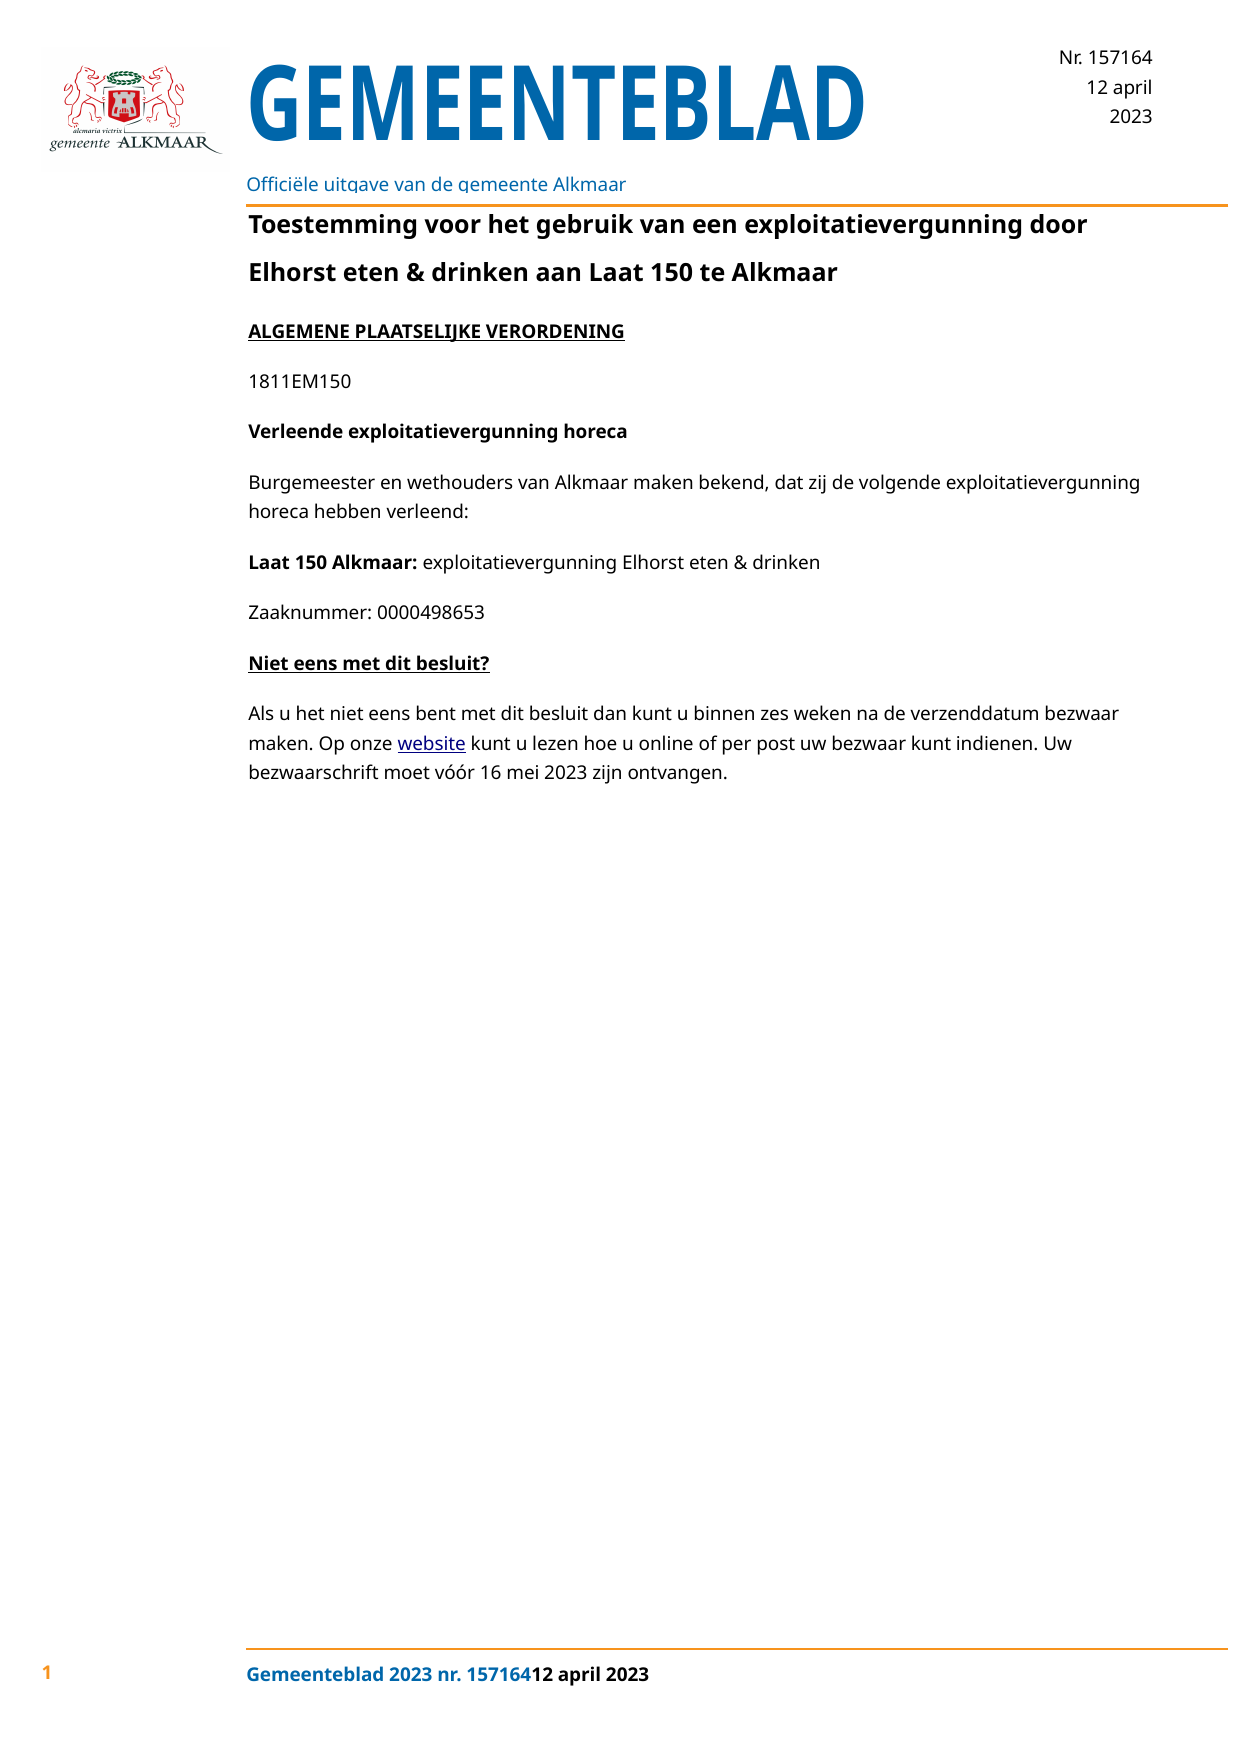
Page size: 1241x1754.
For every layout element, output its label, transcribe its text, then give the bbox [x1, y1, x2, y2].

text Toestemming voor het gebruik van een exploitatievergunning door Elhorst eten & drinken aan Laat 150 te Alkmaar [248, 207, 1152, 288]
text Zaaknummer: 0000498653 [248, 599, 1152, 625]
text Verleende exploitatievergunning horeca [248, 419, 1152, 444]
text Burgemeester en wethouders van Alkmaar maken bekend, dat zij de volgende exploitatievergunning horeca hebben verleend: [248, 469, 1152, 524]
text Laat 150 Alkmaar: exploitatievergunning Elhorst eten & drinken [248, 549, 1152, 575]
text 1811EM150 [248, 368, 1152, 394]
picture [41, 47, 231, 172]
text Als u het niet eens bent met dit besluit dan kunt u binnen zes weken na de verzenddatum bezwaar maken. Op onze website kunt u lezen hoe u online of per post uw bezwaar kunt indienen. Uw bezwaarschrift moet vóór 16 mei 2023 zijn ontvangen. [248, 700, 1152, 785]
text ALGEMENE PLAATSELIJKE VERORDENING [248, 318, 1152, 344]
text Niet eens met dit besluit? [248, 650, 1152, 676]
